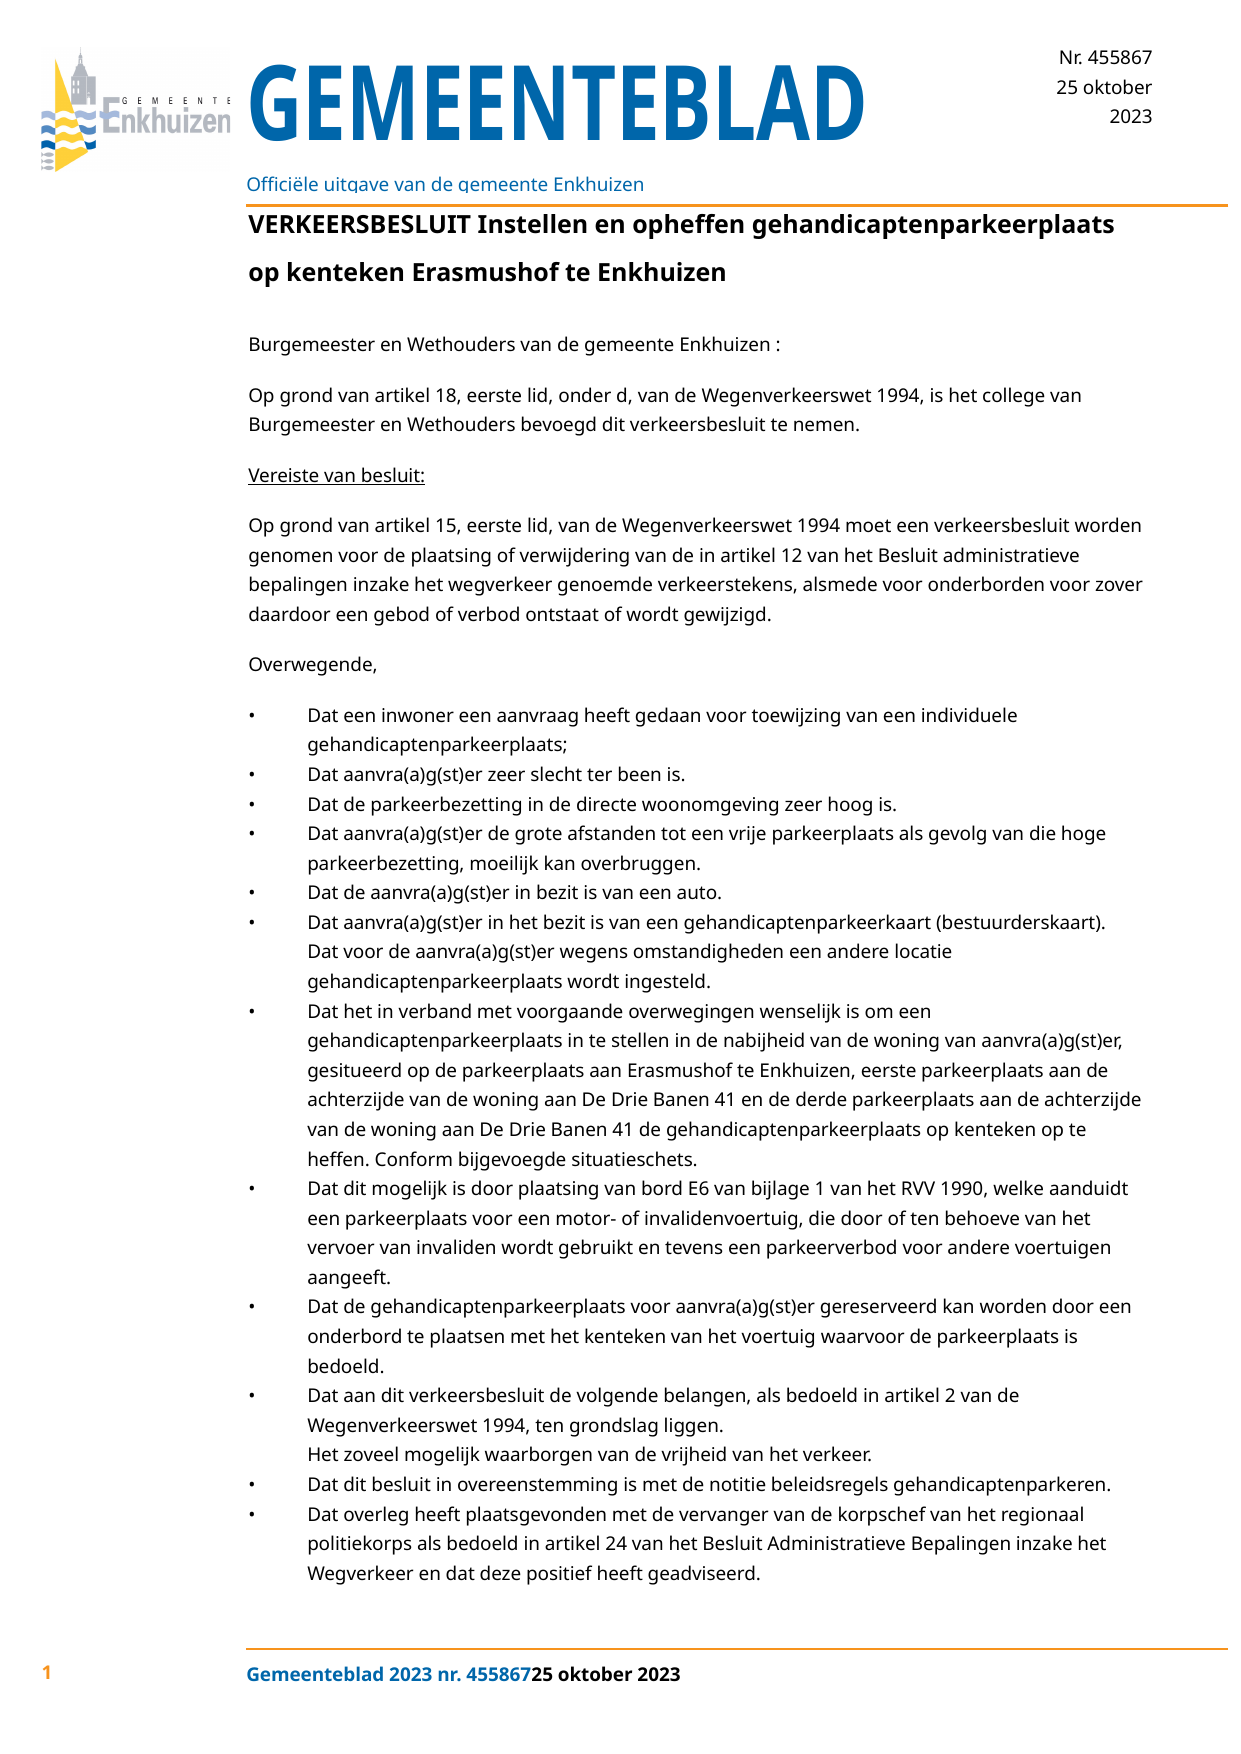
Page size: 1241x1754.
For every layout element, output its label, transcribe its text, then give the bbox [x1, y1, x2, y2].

text Burgemeester en Wethouders van de gemeente Enkhuizen : [248, 332, 1152, 357]
list Dat een inwoner een aanvraag heeft gedaan voor toewijzing van een individuele gehandicaptenparkeerplaats; [248, 702, 1152, 757]
list Dat aanvra(a)g(st)er zeer slecht ter been is. [248, 761, 1152, 787]
list Dat dit mogelijk is door plaatsing van bord E6 van bijlage 1 van het RVV 1990, welke aanduidt een parkeerplaats voor een motor- of invalidenvoertuig, die door of ten behoeve van het vervoer van invaliden wordt gebruikt en tevens een parkeerverbod voor andere voertuigen aangeeft. [248, 1175, 1152, 1290]
list Dat het in verband met voorgaande overwegingen wenselijk is om een gehandicaptenparkeerplaats in te stellen in de nabijheid van de woning van aanvra(a)g(st)er, gesitueerd op de parkeerplaats aan Erasmushof te Enkhuizen, eerste parkeerplaats aan de achterzijde van de woning aan De Drie Banen 41 en de derde parkeerplaats aan de achterzijde van de woning aan De Drie Banen 41 de gehandicaptenparkeerplaats op kenteken op te heffen. Conform bijgevoegde situatieschets. [248, 998, 1152, 1171]
text Op grond van artikel 15, eerste lid, van de Wegenverkeerswet 1994 moet een verkeersbesluit worden genomen voor de plaatsing of verwijdering van de in artikel 12 van het Besluit administratieve bepalingen inzake het wegverkeer genoemde verkeerstekens, alsmede voor onderborden voor zover daardoor een gebod of verbod ontstaat of wordt gewijzigd. [248, 512, 1152, 627]
list Dat aanvra(a)g(st)er de grote afstanden tot een vrije parkeerplaats als gevolg van die hoge parkeerbezetting, moeilijk kan overbruggen. [248, 820, 1152, 876]
text Overwegende, [248, 652, 1152, 677]
text Vereiste van besluit: [248, 462, 1152, 488]
list Dat dit besluit in overeenstemming is met de notitie beleidsregels gehandicaptenparkeren. [248, 1471, 1152, 1497]
list Dat aan dit verkeersbesluit de volgende belangen, als bedoeld in artikel 2 van de Wegenverkeerswet 1994, ten grondslag liggen. [248, 1382, 1152, 1438]
text Op grond van artikel 18, eerste lid, onder d, van de Wegenverkeerswet 1994, is het college van Burgemeester en Wethouders bevoegd dit verkeersbesluit te nemen. [248, 382, 1152, 437]
list Dat voor de aanvra(a)g(st)er wegens omstandigheden een andere locatie gehandicaptenparkeerplaats wordt ingesteld. [248, 939, 1152, 994]
picture [41, 47, 231, 172]
text VERKEERSBESLUIT Instellen en opheffen gehandicaptenparkeerplaats op kenteken Erasmushof te Enkhuizen [248, 207, 1152, 288]
list Het zoveel mogelijk waarborgen van de vrijheid van het verkeer. [248, 1442, 1152, 1467]
list Dat aanvra(a)g(st)er in het bezit is van een gehandicaptenparkeerkaart (bestuurderskaart). [248, 909, 1152, 935]
list Dat de gehandicaptenparkeerplaats voor aanvra(a)g(st)er gereserveerd kan worden door een onderbord te plaatsen met het kenteken van het voertuig waarvoor de parkeerplaats is bedoeld. [248, 1294, 1152, 1378]
list Dat de parkeerbezetting in de directe woonomgeving zeer hoog is. [248, 791, 1152, 816]
list Dat overleg heeft plaatsgevonden met de vervanger van de korpschef van het regionaal politiekorps als bedoeld in artikel 24 van het Besluit Administratieve Bepalingen inzake het Wegverkeer en dat deze positief heeft geadviseerd. [248, 1501, 1152, 1586]
list Dat de aanvra(a)g(st)er in bezit is van een auto. [248, 879, 1152, 905]
